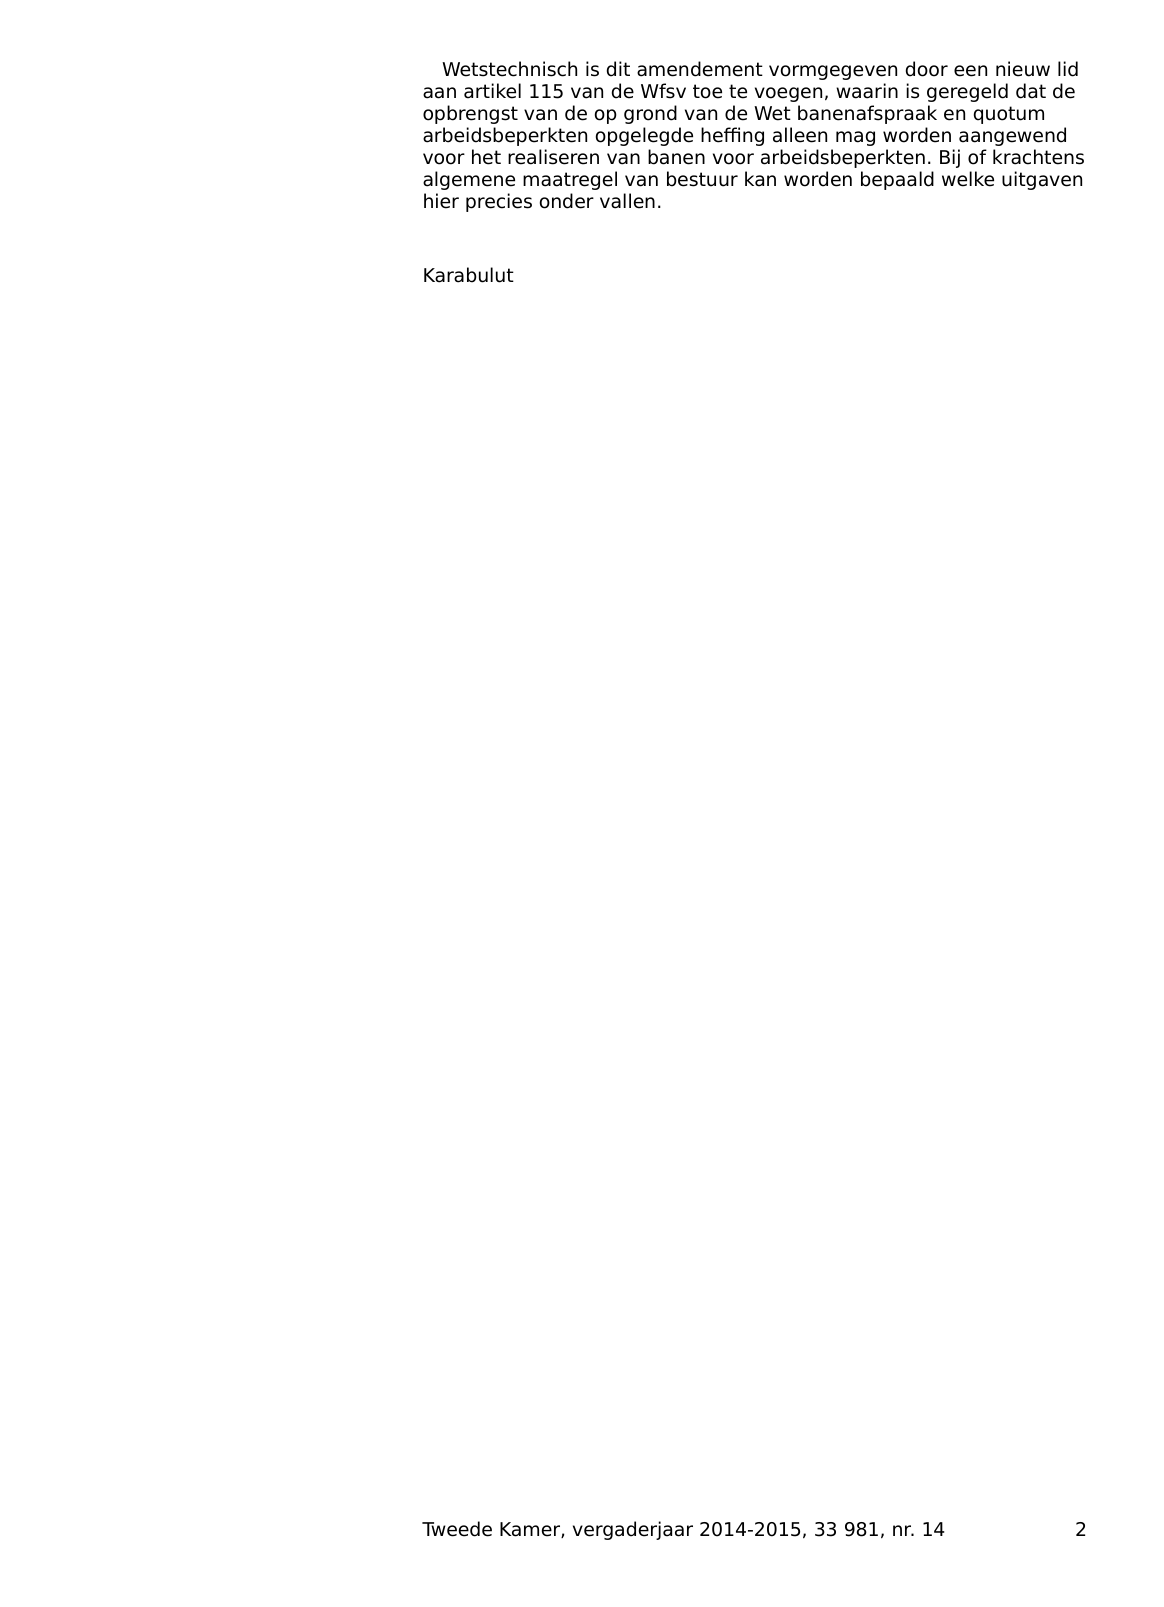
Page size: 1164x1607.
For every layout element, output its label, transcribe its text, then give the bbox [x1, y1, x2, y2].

text Wetstechnisch is dit amendement vormgegeven door een nieuw lid aan artikel 115 van de Wfsv toe te voegen, waarin is geregeld dat de opbrengst van de op grond van de Wet banenafspraak en quotum arbeidsbeperkten opgelegde heffing alleen mag worden aangewend voor het realiseren van banen voor arbeidsbeperkten. Bij of krachtens algemene maatregel van bestuur kan worden bepaald welke uitgaven hier precies onder vallen. [422, 59, 1087, 213]
text Karabulut [422, 243, 1087, 287]
